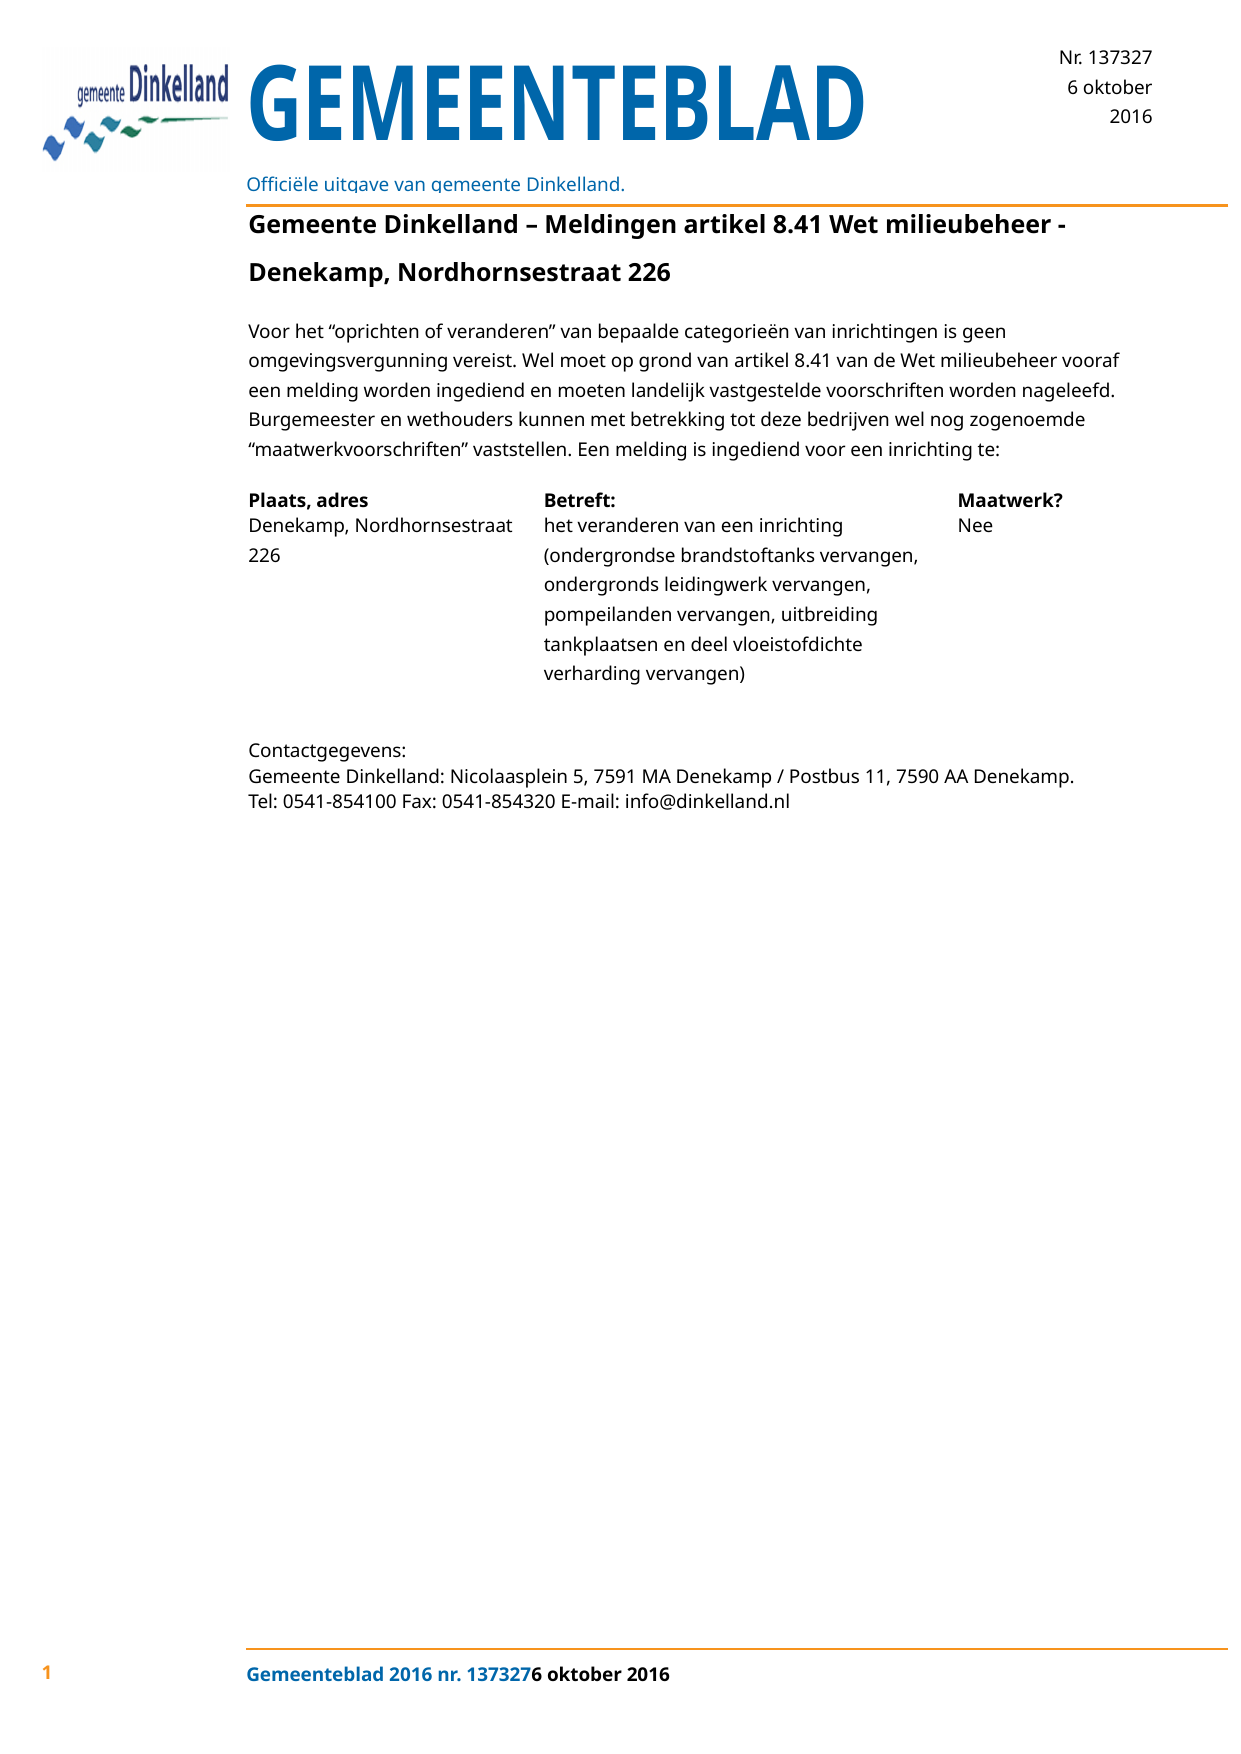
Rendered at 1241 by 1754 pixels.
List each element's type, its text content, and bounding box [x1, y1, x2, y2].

table_cell Nee [958, 513, 1152, 686]
table_header Maatwerk? [958, 487, 1152, 512]
text Voor het “oprichten of veranderen” van bepaalde categorieën van inrichtingen is geen omgevingsvergunning vereist. Wel moet op grond van artikel 8.41 van de Wet milieubeheer vooraf een melding worden ingediend en moeten landelijk vastgestelde voorschriften worden nageleefd. Burgemeester en wethouders kunnen met betrekking tot deze bedrijven wel nog zogenoemde “maatwerkvoorschriften” vaststellen. Een melding is ingediend voor een inrichting te: [248, 318, 1152, 462]
text Contactgegevens: [248, 737, 1152, 763]
table_cell het veranderen van een inrichting (ondergrondse brandstoftanks vervangen, ondergronds leidingwerk vervangen, pompeilanden vervangen, uitbreiding tankplaatsen en deel vloeistofdichte verharding vervangen) [544, 513, 957, 686]
text Tel: 0541-854100 Fax: 0541-854320 E-mail: info@dinkelland.nl [248, 789, 1152, 814]
table_cell Denekamp, Nordhornsestraat 226 [248, 513, 543, 686]
table_header Plaats, adres [248, 487, 543, 512]
text Gemeente Dinkelland – Meldingen artikel 8.41 Wet milieubeheer - Denekamp, Nordhornsestraat 226 [248, 207, 1152, 288]
table_header Betreft: [544, 487, 957, 512]
text Gemeente Dinkelland: Nicolaasplein 5, 7591 MA Denekamp / Postbus 11, 7590 AA Denekamp. [248, 763, 1152, 789]
picture [41, 47, 231, 172]
